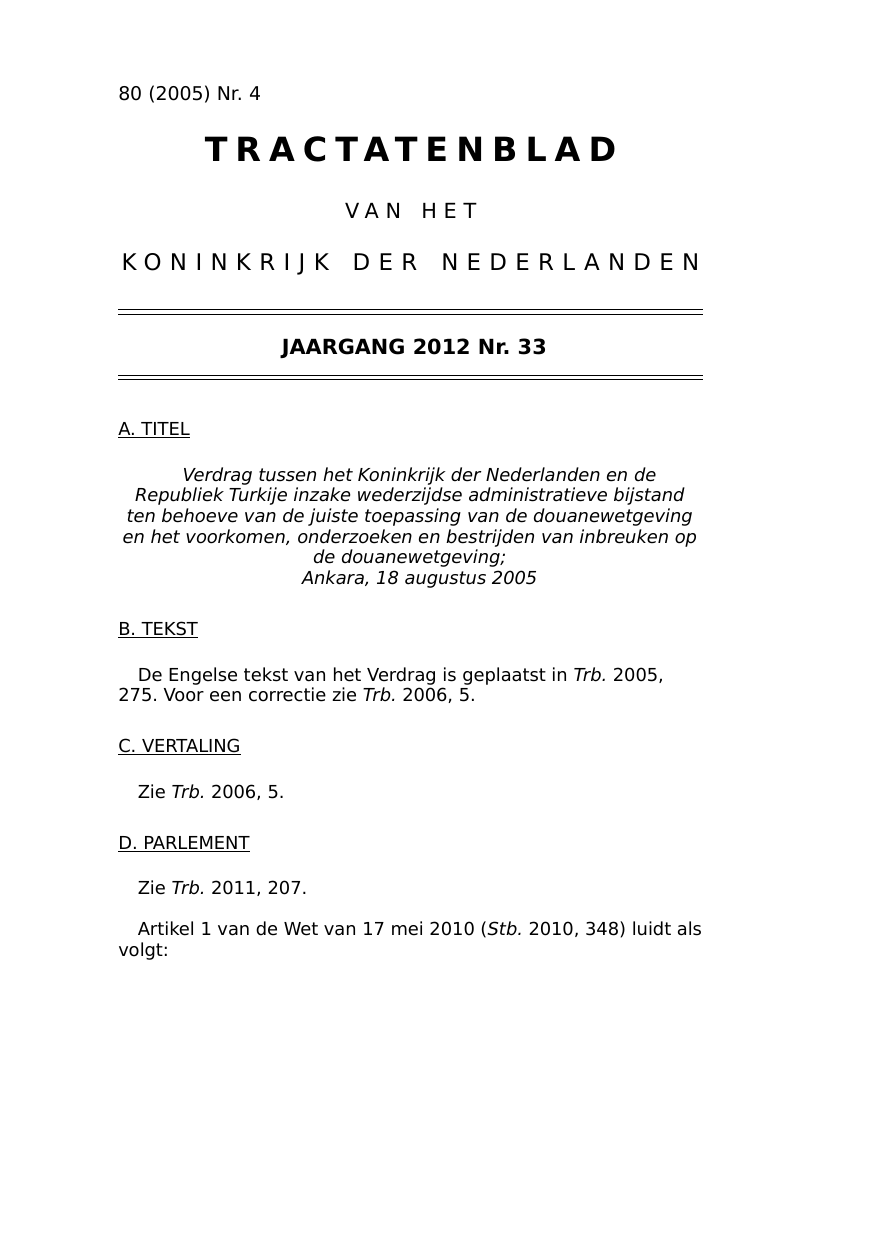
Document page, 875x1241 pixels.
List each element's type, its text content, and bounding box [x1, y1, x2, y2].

text De Engelse tekst van het Verdrag is geplaatst in Trb. 2005, 275. Voor een correctie zie Trb. 2006, 5. [118, 664, 703, 706]
text TRACTATENBLAD [118, 130, 703, 169]
text VAN HET [118, 199, 703, 223]
text Zie Trb. 2011, 207. [118, 878, 703, 899]
text JAARGANG 2012 Nr. 33 [118, 335, 703, 359]
text Zie Trb. 2006, 5. [118, 782, 703, 802]
subtitle C. VERTALING [118, 736, 703, 757]
subtitle A. TITEL [118, 419, 703, 439]
text Artikel 1 van de Wet van 17 mei 2010 (Stb. 2010, 348) luidt als volgt: [118, 919, 703, 960]
text KONINKRIJK DER NEDERLANDEN [118, 249, 703, 276]
text Verdrag tussen het Koninkrijk der Nederlanden en de Republiek Turkije inzake wederzijdse administratieve bijstand ten behoeve van de juiste toepassing van de douanewetgeving en het voorkomen, onderzoeken en bestrijden van inbreuken op de douanewetgeving; [118, 464, 703, 568]
subtitle D. PARLEMENT [118, 832, 703, 853]
text 80 (2005) Nr. 4 [118, 83, 703, 105]
subtitle B. TEKST [118, 619, 703, 639]
text Ankara, 18 augustus 2005 [118, 568, 703, 589]
